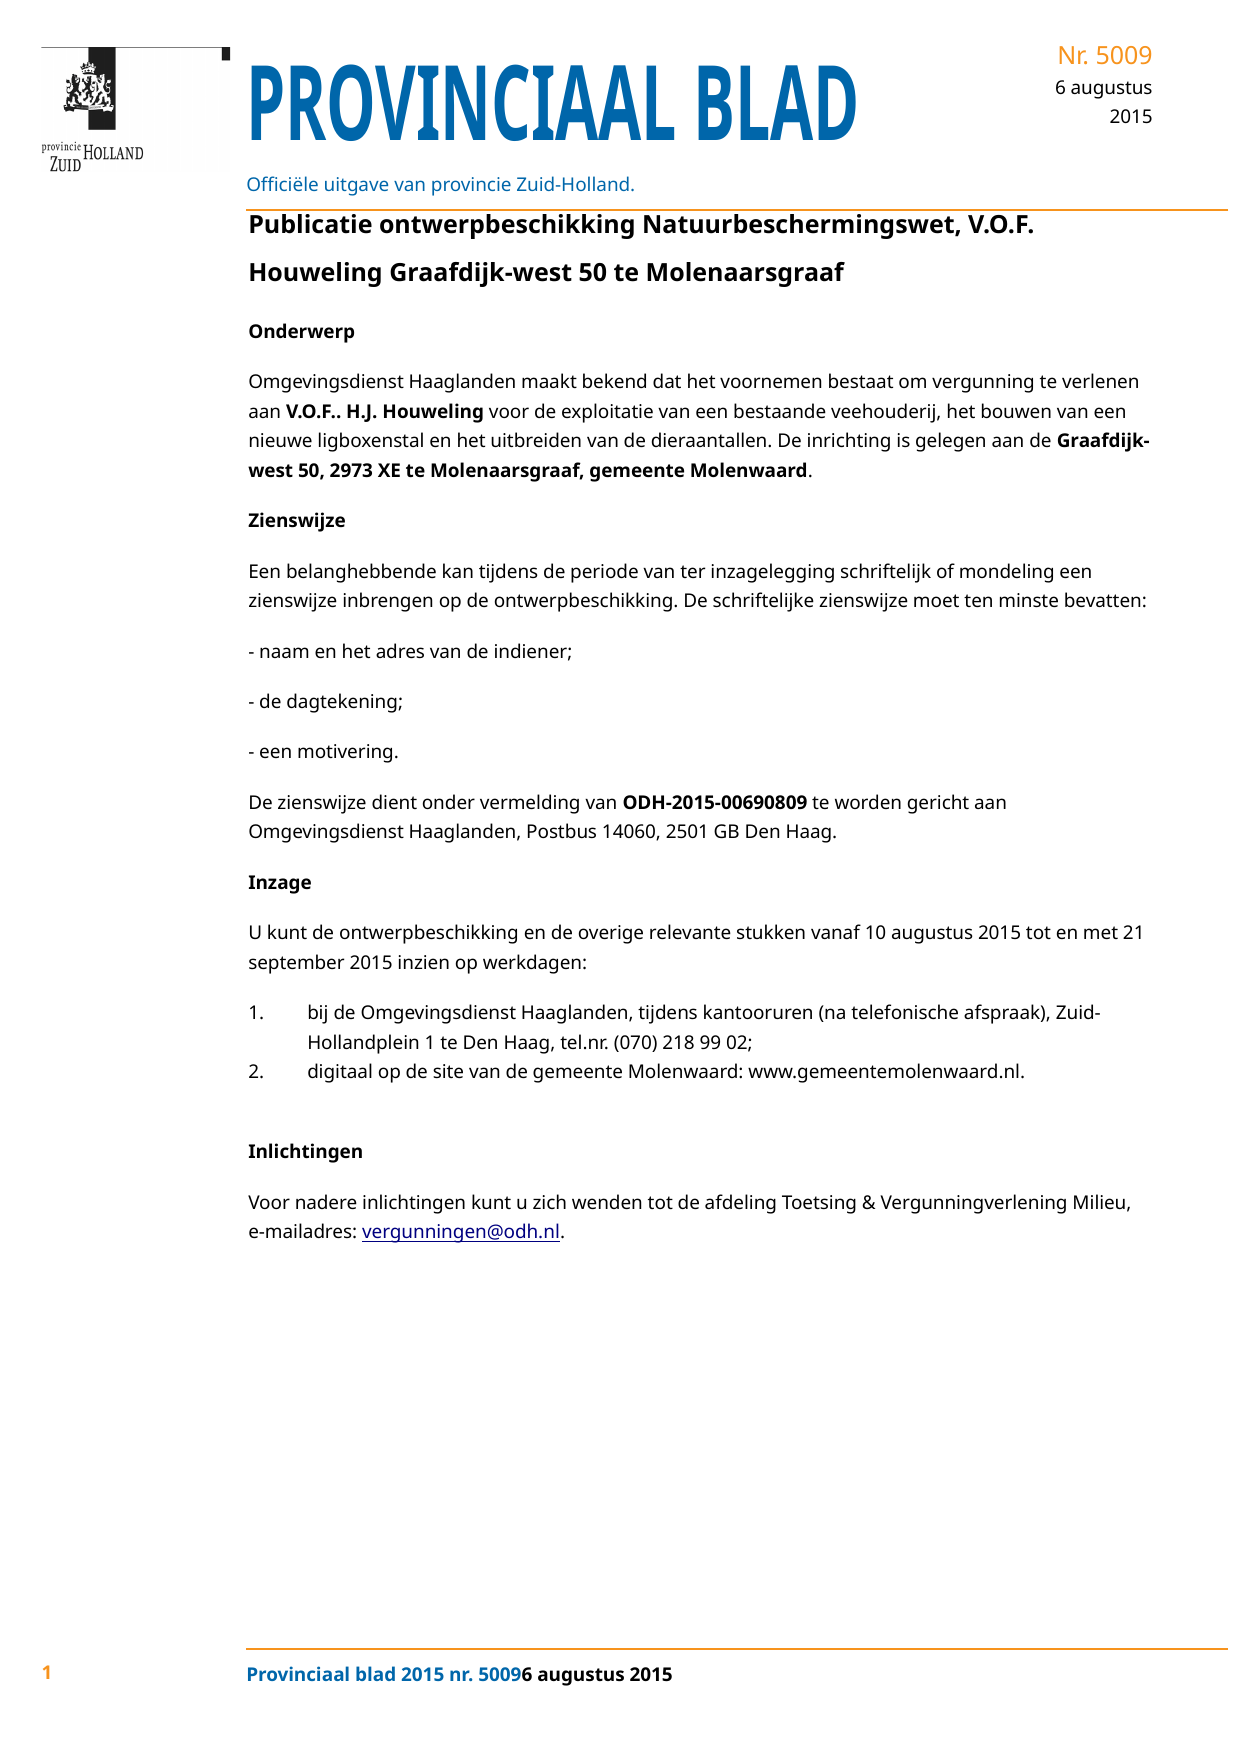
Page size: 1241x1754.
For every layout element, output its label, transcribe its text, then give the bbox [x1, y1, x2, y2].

picture [41, 47, 231, 172]
text Inzage [248, 869, 1152, 895]
list bij de Omgevingsdienst Haaglanden, tijdens kantooruren (na telefonische afspraak), Zuid-Hollandplein 1 te Den Haag, tel.nr. (070) 218 99 02; [248, 999, 1152, 1055]
text Zienswijze [248, 507, 1152, 533]
text - de dagtekening; [248, 688, 1152, 714]
text Onderwerp [248, 318, 1152, 344]
text Een belanghebbende kan tijdens de periode van ter inzagelegging schriftelijk of mondeling een zienswijze inbrengen op de ontwerpbeschikking. De schriftelijke zienswijze moet ten minste bevatten: [248, 558, 1152, 613]
text - naam en het adres van de indiener; [248, 638, 1152, 664]
text - een motivering. [248, 739, 1152, 764]
text De zienswijze dient onder vermelding van ODH-2015-00690809 te worden gericht aan Omgevingsdienst Haaglanden, Postbus 14060, 2501 GB Den Haag. [248, 789, 1152, 844]
text Omgevingsdienst Haaglanden maakt bekend dat het voornemen bestaat om vergunning te verlenen aan V.O.F.. H.J. Houweling voor de exploitatie van een bestaande veehouderij, het bouwen van een nieuwe ligboxenstal en het uitbreiden van de dieraantallen. De inrichting is gelegen aan de Graafdijk-west 50, 2973 XE te Molenaarsgraaf, gemeente Molenwaard. [248, 368, 1152, 483]
text Inlichtingen [248, 1139, 1152, 1164]
text U kunt de ontwerpbeschikking en de overige relevante stukken vanaf 10 augustus 2015 tot en met 21 september 2015 inzien op werkdagen: [248, 919, 1152, 975]
list digitaal op de site van de gemeente Molenwaard: www.gemeentemolenwaard.nl. [248, 1059, 1152, 1084]
text Publicatie ontwerpbeschikking Natuurbeschermingswet, V.O.F. Houweling Graafdijk-west 50 te Molenaarsgraaf [248, 211, 1152, 288]
text Voor nadere inlichtingen kunt u zich wenden tot de afdeling Toetsing & Vergunningverlening Milieu, e-mailadres: vergunningen@odh.nl. [248, 1189, 1152, 1244]
